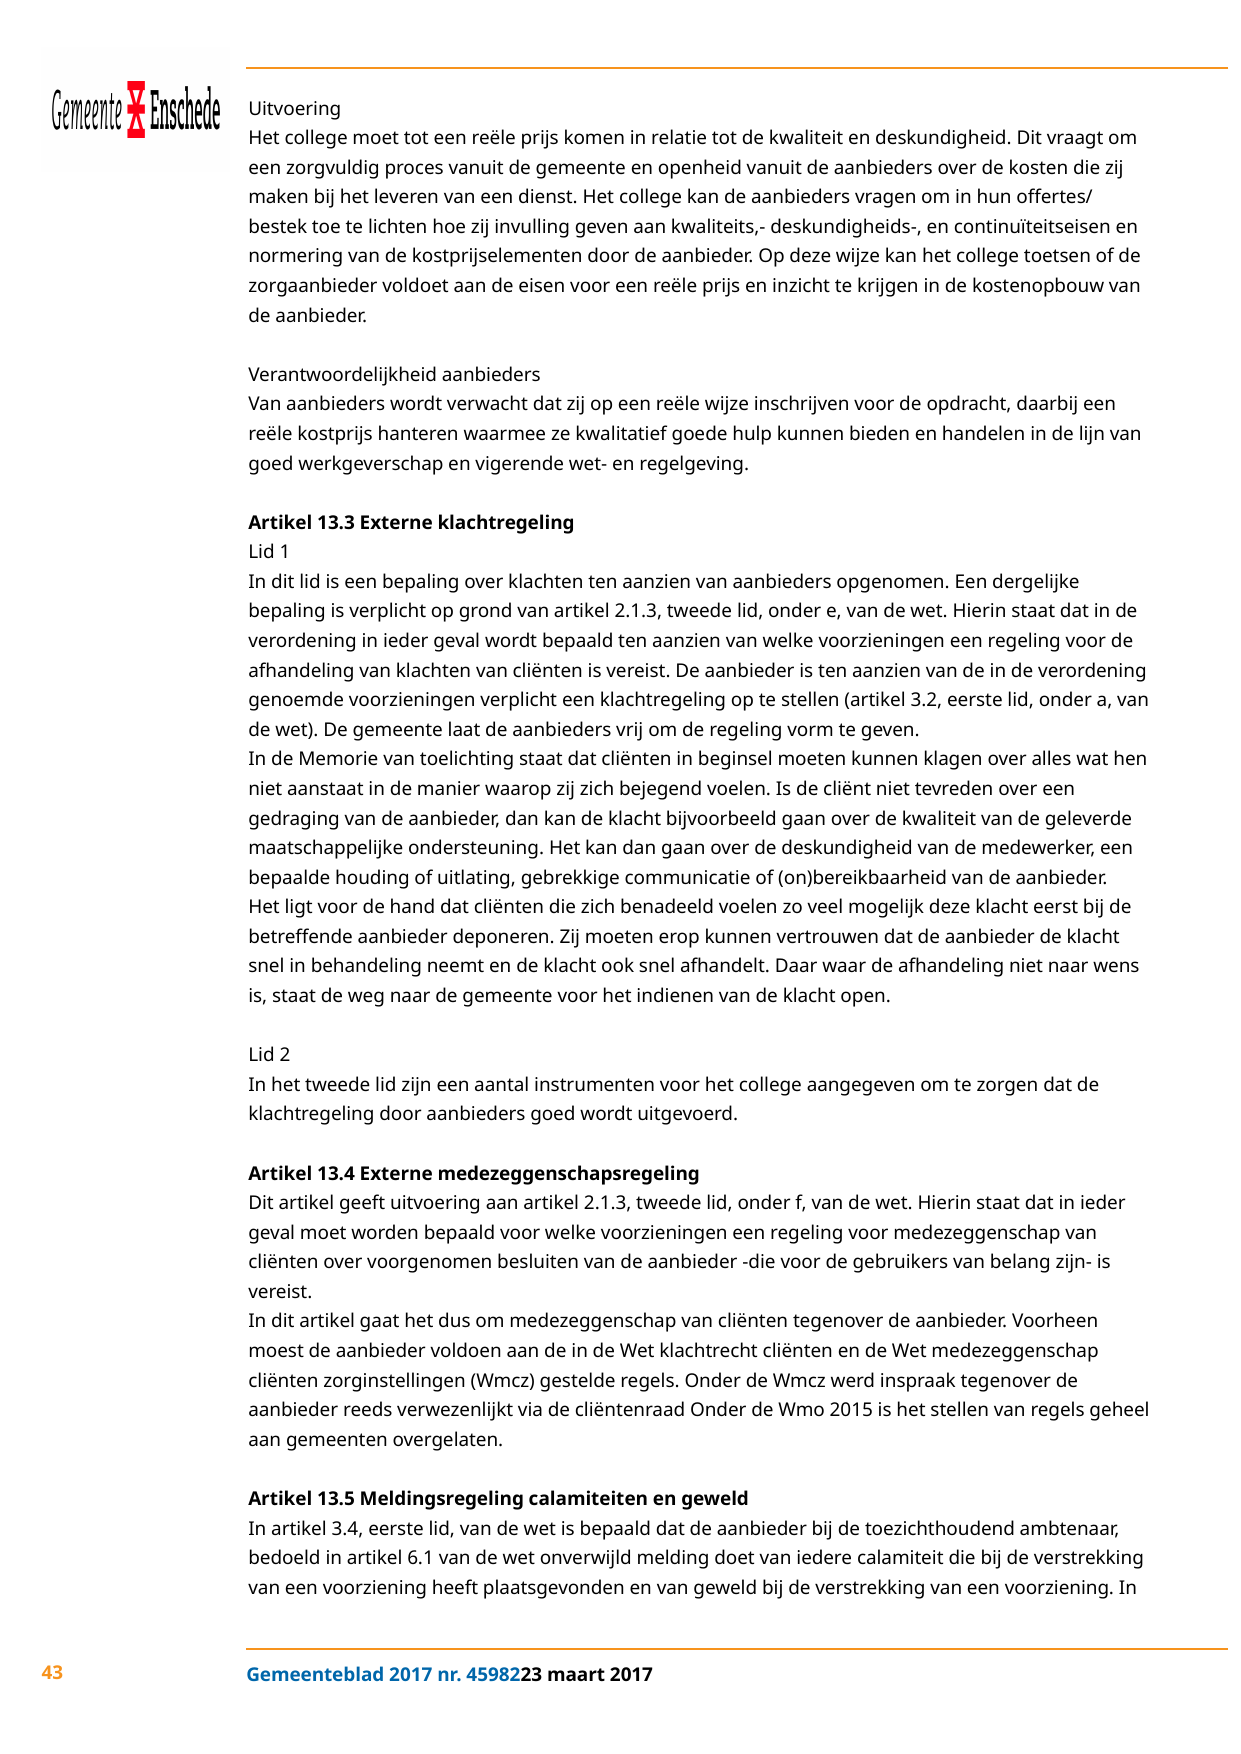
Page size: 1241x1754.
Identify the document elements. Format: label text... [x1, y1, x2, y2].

text Het ligt voor de hand dat cliënten die zich benadeeld voelen zo veel mogelijk deze klacht eerst bij de betreffende aanbieder deponeren. Zij moeten erop kunnen vertrouwen dat de aanbieder de klacht snel in behandeling neemt en de klacht ook snel afhandelt. Daar waar de afhandeling niet naar wens is, staat de weg naar de gemeente voor het indienen van de klacht open. [248, 893, 1152, 1008]
text In de Memorie van toelichting staat dat cliënten in beginsel moeten kunnen klagen over alles wat hen niet aanstaat in de manier waarop zij zich bejegend voelen. Is de cliënt niet tevreden over een gedraging van de aanbieder, dan kan de klacht bijvoorbeeld gaan over de kwaliteit van de geleverde maatschappelijke ondersteuning. Het kan dan gaan over de deskundigheid van de medewerker, een bepaalde houding of uitlating, gebrekkige communicatie of (on)bereikbaarheid van de aanbieder. [248, 746, 1152, 890]
text Artikel 13.3 Externe klachtregeling [248, 509, 1152, 535]
text Van aanbieders wordt verwacht dat zij op een reële wijze inschrijven voor de opdracht, daarbij een reële kostprijs hanteren waarmee ze kwalitatief goede hulp kunnen bieden en handelen in de lijn van goed werkgeverschap en vigerende wet- en regelgeving. [248, 391, 1152, 476]
text In het tweede lid zijn een aantal instrumenten voor het college aangegeven om te zorgen dat de klachtregeling door aanbieders goed wordt uitgevoerd. [248, 1071, 1152, 1126]
text Lid 1 [248, 538, 1152, 564]
text Uitvoering [248, 95, 1152, 121]
text Lid 2 [248, 1041, 1152, 1067]
picture [41, 47, 231, 172]
text Het college moet tot een reële prijs komen in relatie tot de kwaliteit en deskundigheid. Dit vraagt om een zorgvuldig proces vanuit de gemeente en openheid vanuit de aanbieders over de kosten die zij maken bij het leveren van een dienst. Het college kan de aanbieders vragen om in hun offertes/ bestek toe te lichten hoe zij invulling geven aan kwaliteits,- deskundigheids-, en continuïteitseisen en normering van de kostprijselementen door de aanbieder. Op deze wijze kan het college toetsen of de zorgaanbieder voldoet aan de eisen voor een reële prijs en inzicht te krijgen in de kostenopbouw van de aanbieder. [248, 124, 1152, 328]
text In dit artikel gaat het dus om medezeggenschap van cliënten tegenover de aanbieder. Voorheen moest de aanbieder voldoen aan de in de Wet klachtrecht cliënten en de Wet medezeggenschap cliënten zorginstellingen (Wmcz) gestelde regels. Onder de Wmcz werd inspraak tegenover de aanbieder reeds verwezenlijkt via de cliëntenraad Onder de Wmo 2015 is het stellen van regels geheel aan gemeenten overgelaten. [248, 1308, 1152, 1452]
text In dit lid is een bepaling over klachten ten aanzien van aanbieders opgenomen. Een dergelijke bepaling is verplicht op grond van artikel 2.1.3, tweede lid, onder e, van de wet. Hierin staat dat in de verordening in ieder geval wordt bepaald ten aanzien van welke voorzieningen een regeling voor de afhandeling van klachten van cliënten is vereist. De aanbieder is ten aanzien van de in de verordening genoemde voorzieningen verplicht een klachtregeling op te stellen (artikel 3.2, eerste lid, onder a, van de wet). De gemeente laat de aanbieders vrij om de regeling vorm te geven. [248, 568, 1152, 742]
text Artikel 13.4 Externe medezeggenschapsregeling [248, 1160, 1152, 1186]
text Verantwoordelijkheid aanbieders [248, 361, 1152, 387]
text Dit artikel geeft uitvoering aan artikel 2.1.3, tweede lid, onder f, van de wet. Hierin staat dat in ieder geval moet worden bepaald voor welke voorzieningen een regeling voor medezeggenschap van cliënten over voorgenomen besluiten van de aanbieder -die voor de gebruikers van belang zijn- is vereist. [248, 1189, 1152, 1304]
text In artikel 3.4, eerste lid, van de wet is bepaald dat de aanbieder bij de toezichthoudend ambtenaar, bedoeld in artikel 6.1 van de wet onverwijld melding doet van iedere calamiteit die bij de verstrekking van een voorziening heeft plaatsgevonden en van geweld bij de verstrekking van een voorziening. In [248, 1515, 1152, 1600]
text Artikel 13.5 Meldingsregeling calamiteiten en geweld [248, 1485, 1152, 1511]
